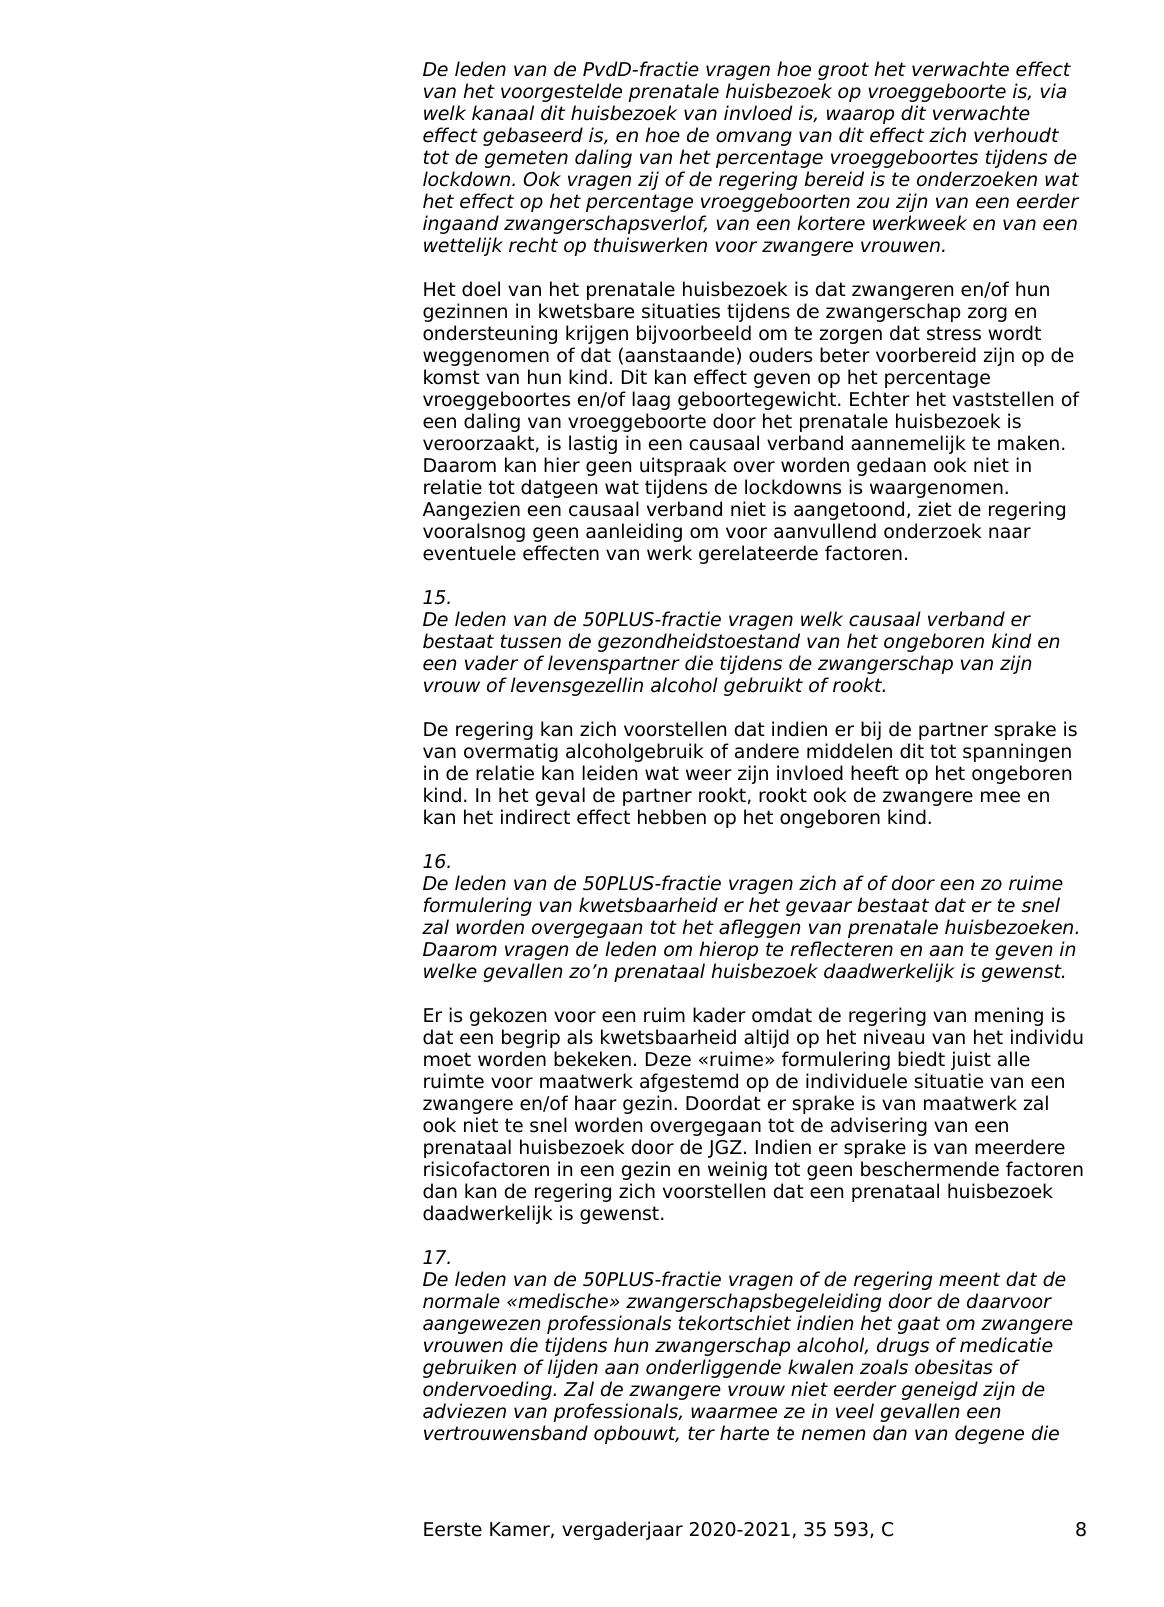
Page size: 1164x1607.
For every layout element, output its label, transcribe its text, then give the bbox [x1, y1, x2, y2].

text 17. [422, 1247, 1087, 1269]
text Het doel van het prenatale huisbezoek is dat zwangeren en/of hun gezinnen in kwetsbare situaties tijdens de zwangerschap zorg en ondersteuning krijgen bijvoorbeeld om te zorgen dat stress wordt weggenomen of dat (aanstaande) ouders beter voorbereid zijn op de komst van hun kind. Dit kan effect geven op het percentage vroeggeboortes en/of laag geboortegewicht. Echter het vaststellen of een daling van vroeggeboorte door het prenatale huisbezoek is veroorzaakt, is lastig in een causaal verband aannemelijk te maken. Daarom kan hier geen uitspraak over worden gedaan ook niet in relatie tot datgeen wat tijdens de lockdowns is waargenomen. [422, 279, 1087, 499]
text De leden van de 50PLUS-fractie vragen zich af of door een zo ruime formulering van kwetsbaarheid er het gevaar bestaat dat er te snel zal worden overgegaan tot het afleggen van prenatale huisbezoeken. Daarom vragen de leden om hierop te reflecteren en aan te geven in welke gevallen zo’n prenataal huisbezoek daadwerkelijk is gewenst. [422, 873, 1087, 983]
text Er is gekozen voor een ruim kader omdat de regering van mening is dat een begrip als kwetsbaarheid altijd op het niveau van het individu moet worden bekeken. Deze «ruime» formulering biedt juist alle ruimte voor maatwerk afgestemd op de individuele situatie van een zwangere en/of haar gezin. Doordat er sprake is van maatwerk zal ook niet te snel worden overgegaan tot de advisering van een prenataal huisbezoek door de JGZ. Indien er sprake is van meerdere risicofactoren in een gezin en weinig tot geen beschermende factoren dan kan de regering zich voorstellen dat een prenataal huisbezoek daadwerkelijk is gewenst. [422, 1005, 1087, 1225]
text 15. [422, 587, 1087, 609]
text De leden van de 50PLUS-fractie vragen of de regering meent dat de normale «medische» zwangerschapsbegeleiding door de daarvoor aangewezen professionals tekortschiet indien het gaat om zwangere vrouwen die tijdens hun zwangerschap alcohol, drugs of medicatie gebruiken of lijden aan onderliggende kwalen zoals obesitas of ondervoeding. Zal de zwangere vrouw niet eerder geneigd zijn de adviezen van professionals, waarmee ze in veel gevallen een vertrouwensband opbouwt, ter harte te nemen dan van degene die [422, 1269, 1087, 1445]
text De regering kan zich voorstellen dat indien er bij de partner sprake is van overmatig alcoholgebruik of andere middelen dit tot spanningen in de relatie kan leiden wat weer zijn invloed heeft op het ongeboren kind. In het geval de partner rookt, rookt ook de zwangere mee en kan het indirect effect hebben op het ongeboren kind. [422, 719, 1087, 829]
text 16. [422, 851, 1087, 873]
text De leden van de PvdD-fractie vragen hoe groot het verwachte effect van het voorgestelde prenatale huisbezoek op vroeggeboorte is, via welk kanaal dit huisbezoek van invloed is, waarop dit verwachte effect gebaseerd is, en hoe de omvang van dit effect zich verhoudt tot de gemeten daling van het percentage vroeggeboortes tijdens de lockdown. Ook vragen zij of de regering bereid is te onderzoeken wat het effect op het percentage vroeggeboorten zou zijn van een eerder ingaand zwangerschapsverlof, van een kortere werkweek en van een wettelijk recht op thuiswerken voor zwangere vrouwen. [422, 59, 1087, 257]
text De leden van de 50PLUS-fractie vragen welk causaal verband er bestaat tussen de gezondheidstoestand van het ongeboren kind en een vader of levenspartner die tijdens de zwangerschap van zijn vrouw of levensgezellin alcohol gebruikt of rookt. [422, 609, 1087, 697]
text Aangezien een causaal verband niet is aangetoond, ziet de regering vooralsnog geen aanleiding om voor aanvullend onderzoek naar eventuele effecten van werk gerelateerde factoren. [422, 499, 1087, 565]
